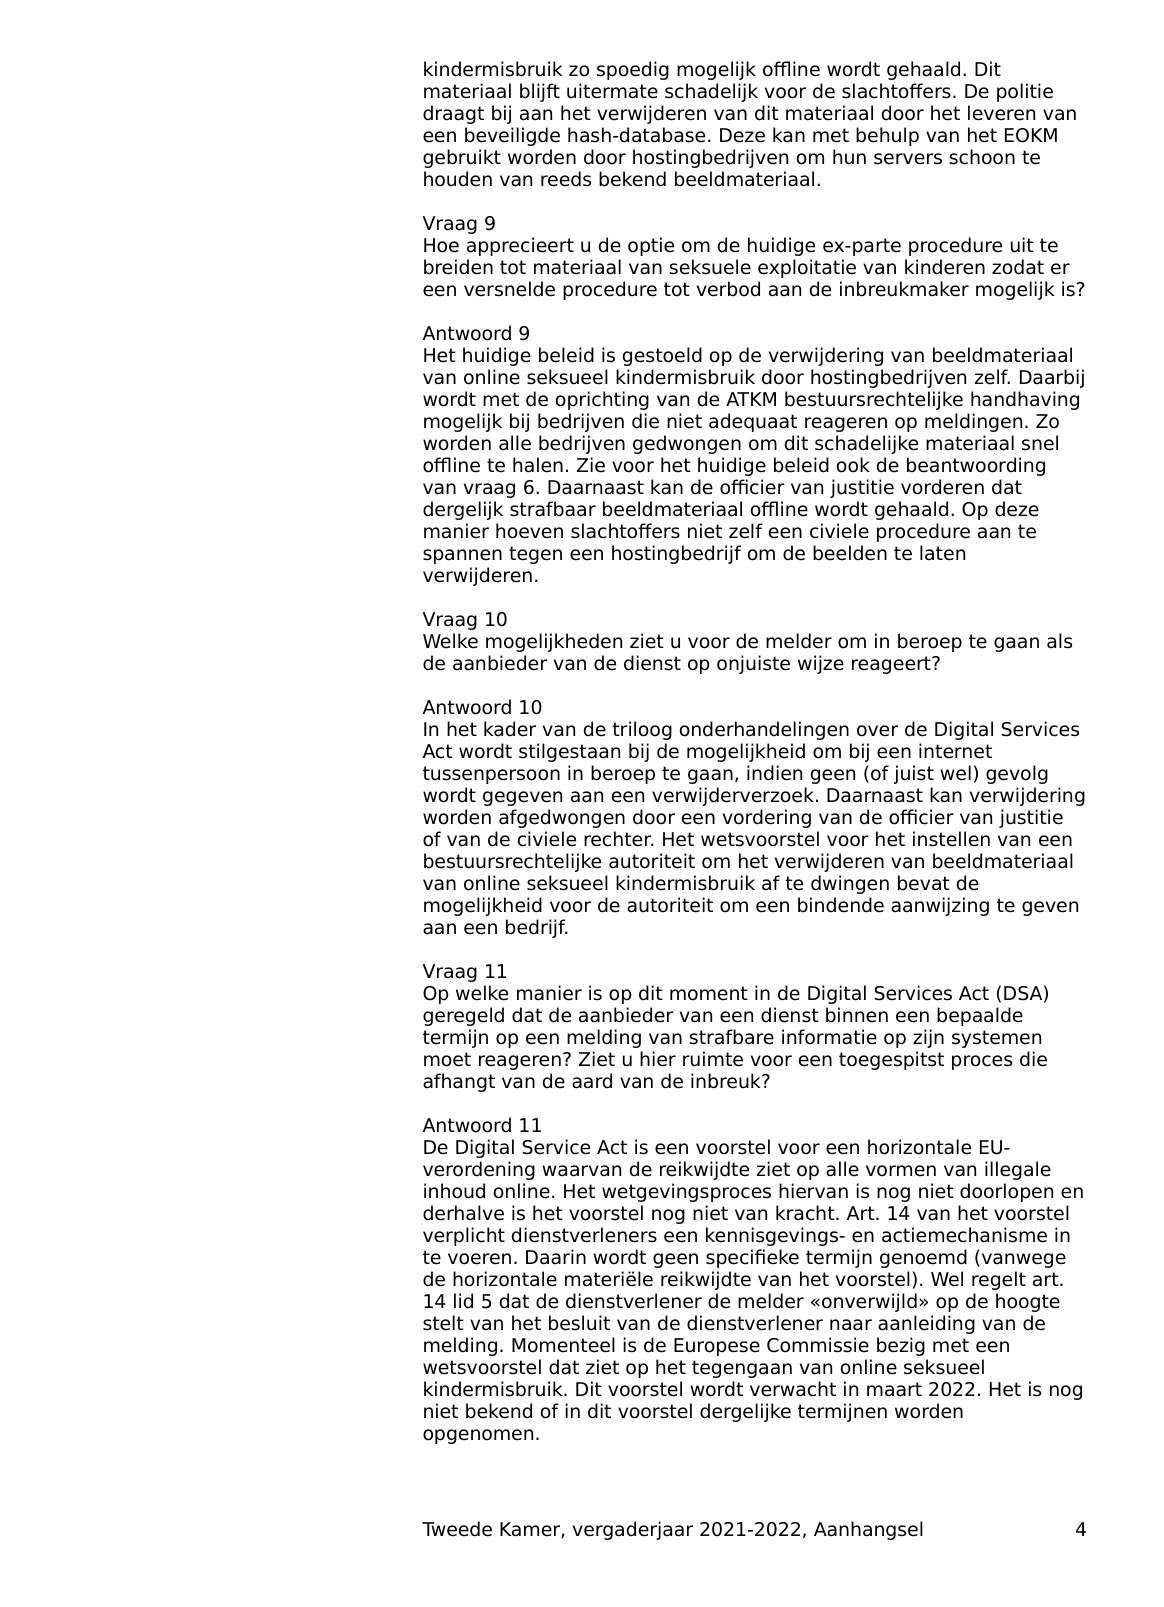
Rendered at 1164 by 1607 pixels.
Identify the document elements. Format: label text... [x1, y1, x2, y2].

text Vraag 11 [422, 961, 1087, 983]
text Antwoord 11 [422, 1115, 1087, 1137]
text kindermisbruik zo spoedig mogelijk offline wordt gehaald. Dit materiaal blijft uitermate schadelijk voor de slachtoffers. De politie draagt bij aan het verwijderen van dit materiaal door het leveren van een beveiligde hash-database. Deze kan met behulp van het EOKM gebruikt worden door hostingbedrijven om hun servers schoon te houden van reeds bekend beeldmateriaal. [422, 59, 1087, 191]
text Welke mogelijkheden ziet u voor de melder om in beroep te gaan als de aanbieder van de dienst op onjuiste wijze reageert? [422, 631, 1087, 675]
text Antwoord 10 [422, 697, 1087, 719]
text Hoe apprecieert u de optie om de huidige ex-parte procedure uit te breiden tot materiaal van seksuele exploitatie van kinderen zodat er een versnelde procedure tot verbod aan de inbreukmaker mogelijk is? [422, 235, 1087, 301]
text Op welke manier is op dit moment in de Digital Services Act (DSA) geregeld dat de aanbieder van een dienst binnen een bepaalde termijn op een melding van strafbare informatie op zijn systemen moet reageren? Ziet u hier ruimte voor een toegespitst proces die afhangt van de aard van de inbreuk? [422, 983, 1087, 1093]
text Vraag 10 [422, 609, 1087, 631]
text Vraag 9 [422, 213, 1087, 235]
text De Digital Service Act is een voorstel voor een horizontale EU-verordening waarvan de reikwijdte ziet op alle vormen van illegale inhoud online. Het wetgevingsproces hiervan is nog niet doorlopen en derhalve is het voorstel nog niet van kracht. Art. 14 van het voorstel verplicht dienstverleners een kennisgevings- en actiemechanisme in te voeren. Daarin wordt geen specifieke termijn genoemd (vanwege de horizontale materiële reikwijdte van het voorstel). Wel regelt art. 14 lid 5 dat de dienstverlener de melder «onverwijld» op de hoogte stelt van het besluit van de dienstverlener naar aanleiding van de melding. Momenteel is de Europese Commissie bezig met een wetsvoorstel dat ziet op het tegengaan van online seksueel kindermisbruik. Dit voorstel wordt verwacht in maart 2022. Het is nog niet bekend of in dit voorstel dergelijke termijnen worden opgenomen. [422, 1137, 1087, 1445]
text Antwoord 9 [422, 323, 1087, 345]
text Het huidige beleid is gestoeld op de verwijdering van beeldmateriaal van online seksueel kindermisbruik door hostingbedrijven zelf. Daarbij wordt met de oprichting van de ATKM bestuursrechtelijke handhaving mogelijk bij bedrijven die niet adequaat reageren op meldingen. Zo worden alle bedrijven gedwongen om dit schadelijke materiaal snel offline te halen. Zie voor het huidige beleid ook de beantwoording van vraag 6. Daarnaast kan de officier van justitie vorderen dat dergelijk strafbaar beeldmateriaal offline wordt gehaald. Op deze manier hoeven slachtoffers niet zelf een civiele procedure aan te spannen tegen een hostingbedrijf om de beelden te laten verwijderen. [422, 345, 1087, 587]
text In het kader van de triloog onderhandelingen over de Digital Services Act wordt stilgestaan bij de mogelijkheid om bij een internet tussenpersoon in beroep te gaan, indien geen (of juist wel) gevolg wordt gegeven aan een verwijderverzoek. Daarnaast kan verwijdering worden afgedwongen door een vordering van de officier van justitie of van de civiele rechter. Het wetsvoorstel voor het instellen van een bestuursrechtelijke autoriteit om het verwijderen van beeldmateriaal van online seksueel kindermisbruik af te dwingen bevat de mogelijkheid voor de autoriteit om een bindende aanwijzing te geven aan een bedrijf. [422, 719, 1087, 939]
